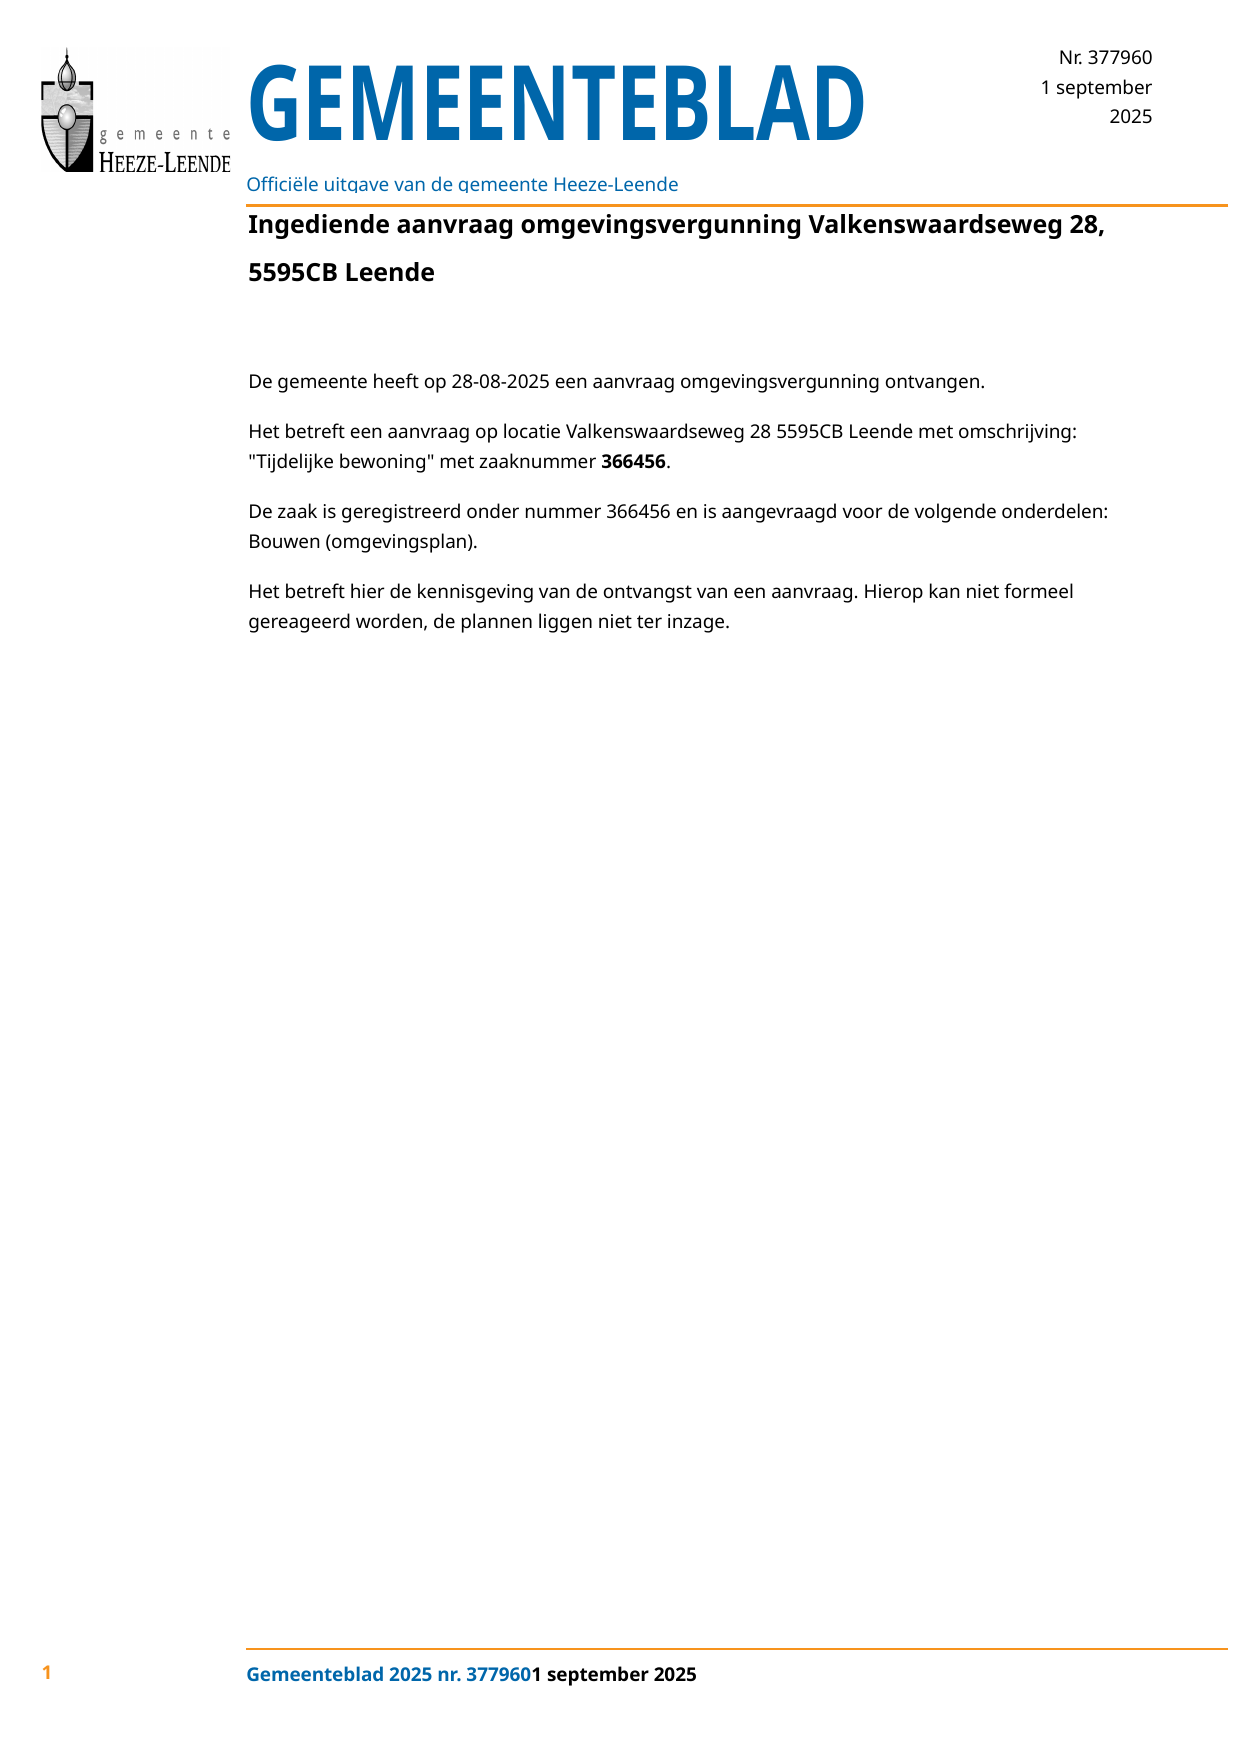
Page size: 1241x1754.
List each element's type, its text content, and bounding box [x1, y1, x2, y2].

text Het betreft een aanvraag op locatie Valkenswaardseweg 28 5595CB Leende met omschrijving: "Tijdelijke bewoning" met zaaknummer 366456. [248, 419, 1152, 474]
text Het betreft hier de kennisgeving van de ontvangst van een aanvraag. Hierop kan niet formeel gereageerd worden, de plannen liggen niet ter inzage. [248, 579, 1152, 634]
text Ingediende aanvraag omgevingsvergunning Valkenswaardseweg 28, 5595CB Leende [248, 207, 1152, 288]
picture [41, 47, 231, 172]
text De zaak is geregistreerd onder nummer 366456 en is aangevraagd voor de volgende onderdelen: Bouwen (omgevingsplan). [248, 499, 1152, 554]
text De gemeente heeft op 28-08-2025 een aanvraag omgevingsvergunning ontvangen. [248, 368, 1152, 394]
